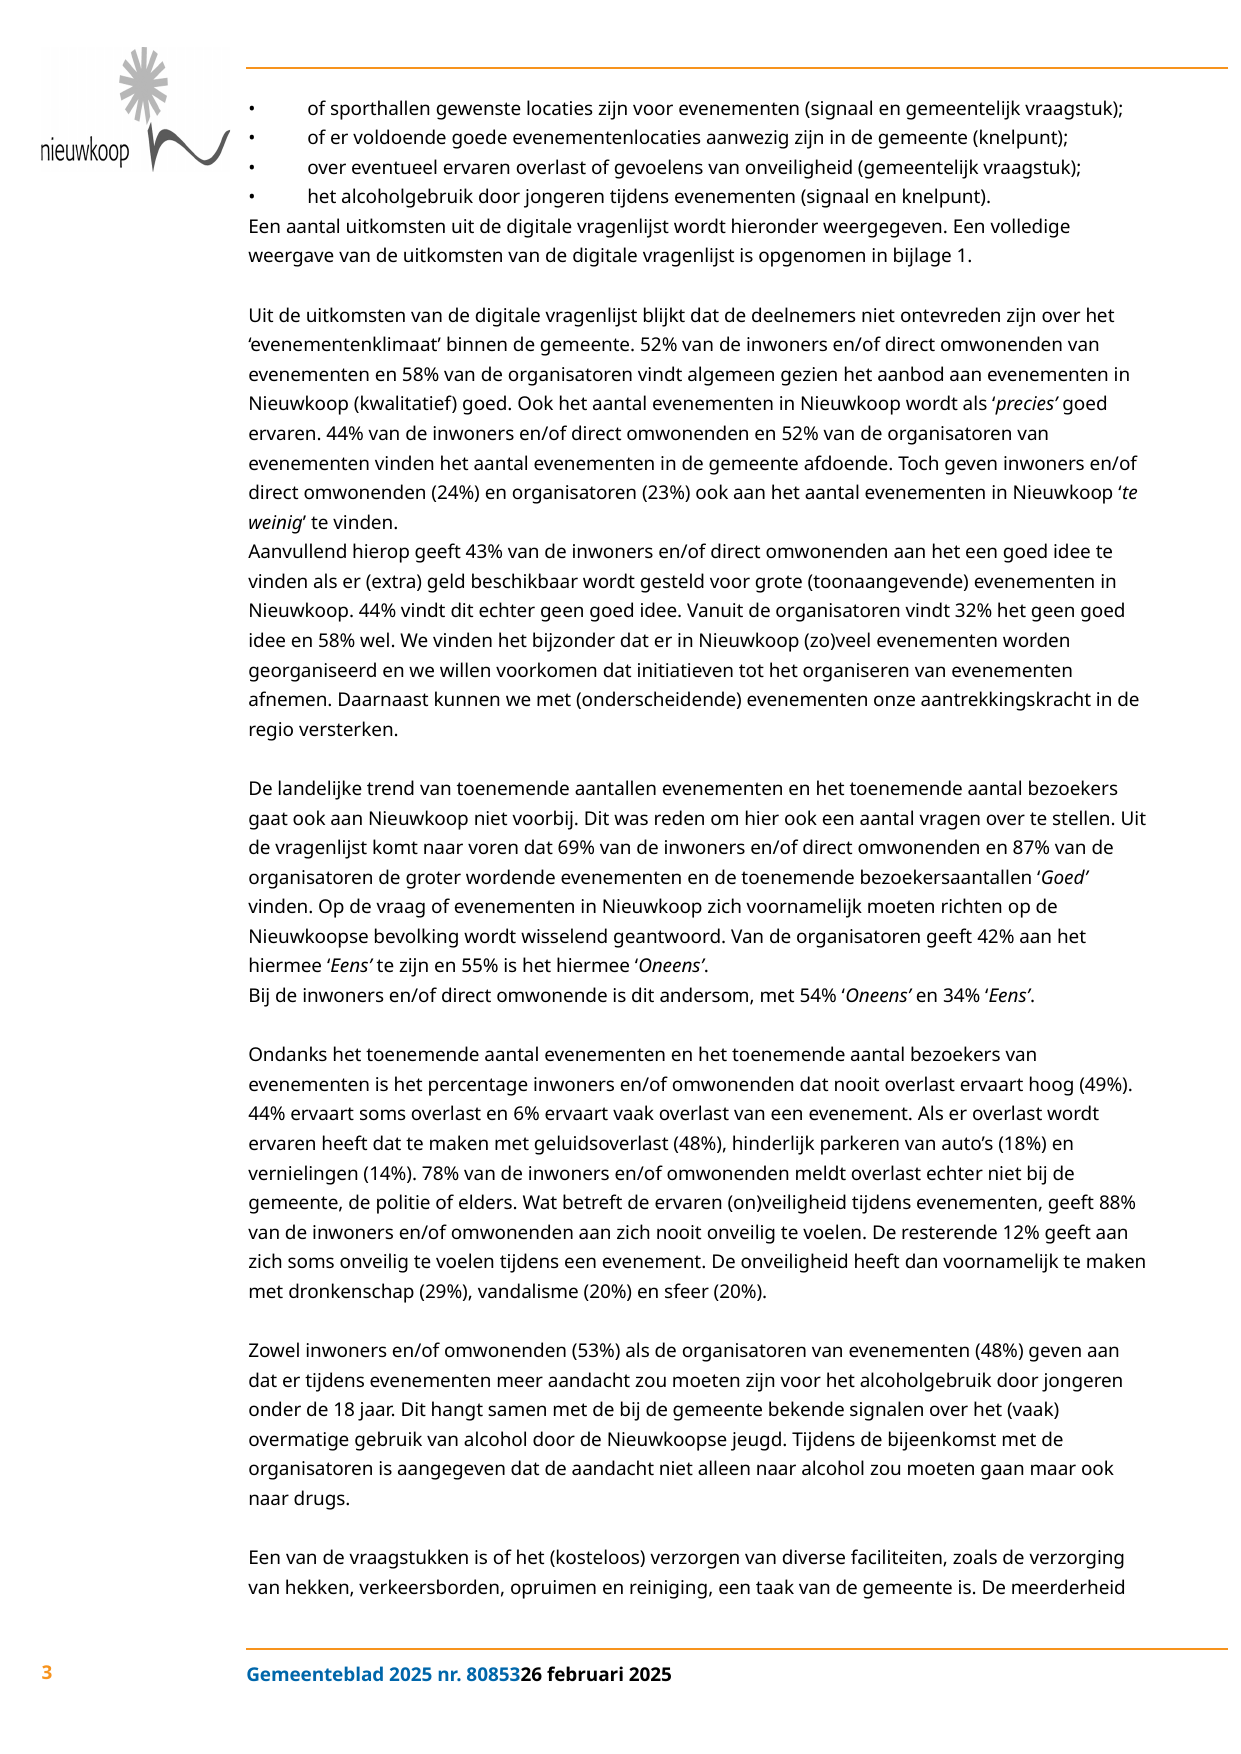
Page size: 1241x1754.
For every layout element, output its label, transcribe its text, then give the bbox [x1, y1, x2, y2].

text De landelijke trend van toenemende aantallen evenementen en het toenemende aantal bezoekers gaat ook aan Nieuwkoop niet voorbij. Dit was reden om hier ook een aantal vragen over te stellen. Uit de vragenlijst komt naar voren dat 69% van de inwoners en/of direct omwonenden en 87% van de organisatoren de groter wordende evenementen en de toenemende bezoekersaantallen ‘Goed’ vinden. Op de vraag of evenementen in Nieuwkoop zich voornamelijk moeten richten op de Nieuwkoopse bevolking wordt wisselend geantwoord. Van de organisatoren geeft 42% aan het hiermee ‘Eens’ te zijn en 55% is het hiermee ‘Oneens’. [248, 775, 1152, 978]
text Een aantal uitkomsten uit de digitale vragenlijst wordt hieronder weergegeven. Een volledige weergave van de uitkomsten van de digitale vragenlijst is opgenomen in bijlage 1. [248, 213, 1152, 268]
text Uit de uitkomsten van de digitale vragenlijst blijkt dat de deelnemers niet ontevreden zijn over het ‘evenementenklimaat’ binnen de gemeente. 52% van de inwoners en/of direct omwonenden van evenementen en 58% van de organisatoren vindt algemeen gezien het aanbod aan evenementen in Nieuwkoop (kwalitatief) goed. Ook het aantal evenementen in Nieuwkoop wordt als ‘precies’ goed ervaren. 44% van de inwoners en/of direct omwonenden en 52% van de organisatoren van evenementen vinden het aantal evenementen in de gemeente afdoende. Toch geven inwoners en/of direct omwonenden (24%) en organisatoren (23%) ook aan het aantal evenementen in Nieuwkoop ‘te weinig’ te vinden. [248, 302, 1152, 535]
text Ondanks het toenemende aantal evenementen en het toenemende aantal bezoekers van evenementen is het percentage inwoners en/of omwonenden dat nooit overlast ervaart hoog (49%). 44% ervaart soms overlast en 6% ervaart vaak overlast van een evenement. Als er overlast wordt ervaren heeft dat te maken met geluidsoverlast (48%), hinderlijk parkeren van auto’s (18%) en vernielingen (14%). 78% van de inwoners en/of omwonenden meldt overlast echter niet bij de gemeente, de politie of elders. Wat betreft de ervaren (on)veiligheid tijdens evenementen, geeft 88% van de inwoners en/of omwonenden aan zich nooit onveilig te voelen. De resterende 12% geeft aan zich soms onveilig te voelen tijdens een evenement. De onveiligheid heeft dan voornamelijk te maken met dronkenschap (29%), vandalisme (20%) en sfeer (20%). [248, 1041, 1152, 1304]
list het alcoholgebruik door jongeren tijdens evenementen (signaal en knelpunt). [248, 183, 1152, 209]
text Aanvullend hierop geeft 43% van de inwoners en/of direct omwonenden aan het een goed idee te vinden als er (extra) geld beschikbaar wordt gesteld voor grote (toonaangevende) evenementen in Nieuwkoop. 44% vindt dit echter geen goed idee. Vanuit de organisatoren vindt 32% het geen goed idee en 58% wel. We vinden het bijzonder dat er in Nieuwkoop (zo)veel evenementen worden georganiseerd en we willen voorkomen dat initiatieven tot het organiseren van evenementen afnemen. Daarnaast kunnen we met (onderscheidende) evenementen onze aantrekkingskracht in de regio versterken. [248, 538, 1152, 742]
text Een van de vraagstukken is of het (kosteloos) verzorgen van diverse faciliteiten, zoals de verzorging van hekken, verkeersborden, opruimen en reiniging, een taak van de gemeente is. De meerderheid [248, 1544, 1152, 1600]
list of er voldoende goede evenementenlocaties aanwezig zijn in de gemeente (knelpunt); [248, 124, 1152, 150]
text Zowel inwoners en/of omwonenden (53%) als de organisatoren van evenementen (48%) geven aan dat er tijdens evenementen meer aandacht zou moeten zijn voor het alcoholgebruik door jongeren onder de 18 jaar. Dit hangt samen met de bij de gemeente bekende signalen over het (vaak) overmatige gebruik van alcohol door de Nieuwkoopse jeugd. Tijdens de bijeenkomst met de organisatoren is aangegeven dat de aandacht niet alleen naar alcohol zou moeten gaan maar ook naar drugs. [248, 1337, 1152, 1511]
list over eventueel ervaren overlast of gevoelens van onveiligheid (gemeentelijk vraagstuk); [248, 154, 1152, 180]
picture [41, 47, 231, 172]
text Bij de inwoners en/of direct omwonende is dit andersom, met 54% ‘Oneens’ en 34% ‘Eens’. [248, 982, 1152, 1008]
list of sporthallen gewenste locaties zijn voor evenementen (signaal en gemeentelijk vraagstuk); [248, 95, 1152, 121]
